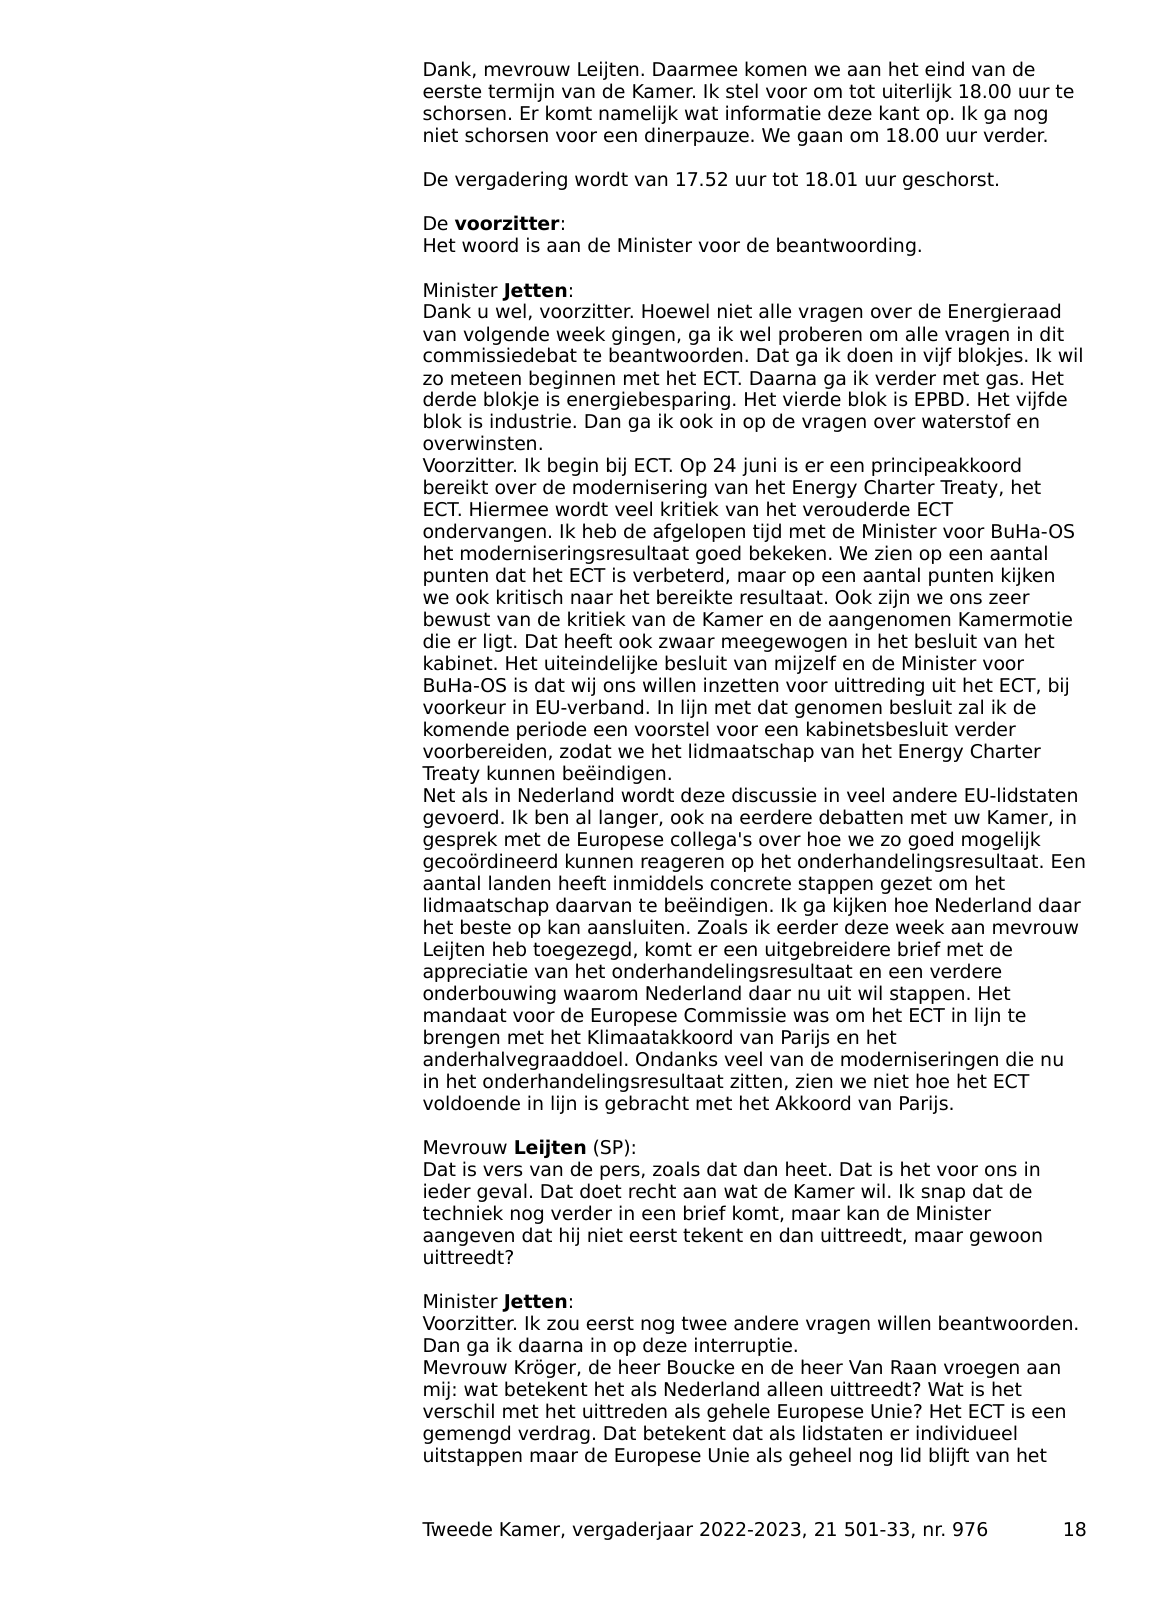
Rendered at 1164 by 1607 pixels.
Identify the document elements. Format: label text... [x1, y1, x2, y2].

text Dank, mevrouw Leijten. Daarmee komen we aan het eind van de eerste termijn van de Kamer. Ik stel voor om tot uiterlijk 18.00 uur te schorsen. Er komt namelijk wat informatie deze kant op. Ik ga nog niet schorsen voor een dinerpauze. We gaan om 18.00 uur verder. [422, 59, 1087, 147]
text Mevrouw Kröger, de heer Boucke en de heer Van Raan vroegen aan mij: wat betekent het als Nederland alleen uittreedt? Wat is het verschil met het uittreden als gehele Europese Unie? Het ECT is een gemengd verdrag. Dat betekent dat als lidstaten er individueel uitstappen maar de Europese Unie als geheel nog lid blijft van het [422, 1357, 1087, 1467]
text Voorzitter. Ik begin bij ECT. Op 24 juni is er een principeakkoord bereikt over de modernisering van het Energy Charter Treaty, het ECT. Hiermee wordt veel kritiek van het verouderde ECT ondervangen. Ik heb de afgelopen tijd met de Minister voor BuHa-OS het moderniseringsresultaat goed bekeken. We zien op een aantal punten dat het ECT is verbeterd, maar op een aantal punten kijken we ook kritisch naar het bereikte resultaat. Ook zijn we ons zeer bewust van de kritiek van de Kamer en de aangenomen Kamermotie die er ligt. Dat heeft ook zwaar meegewogen in het besluit van het kabinet. Het uiteindelijke besluit van mijzelf en de Minister voor BuHa-OS is dat wij ons willen inzetten voor uittreding uit het ECT, bij voorkeur in EU-verband. In lijn met dat genomen besluit zal ik de komende periode een voorstel voor een kabinetsbesluit verder voorbereiden, zodat we het lidmaatschap van het Energy Charter Treaty kunnen beëindigen. [422, 455, 1087, 785]
text Dank u wel, voorzitter. Hoewel niet alle vragen over de Energieraad van volgende week gingen, ga ik wel proberen om alle vragen in dit commissiedebat te beantwoorden. Dat ga ik doen in vijf blokjes. Ik wil zo meteen beginnen met het ECT. Daarna ga ik verder met gas. Het derde blokje is energiebesparing. Het vierde blok is EPBD. Het vijfde blok is industrie. Dan ga ik ook in op de vragen over waterstof en overwinsten. [422, 301, 1087, 455]
text Minister Jetten: [422, 1291, 1087, 1313]
text De voorzitter: [422, 213, 1087, 235]
text Voorzitter. Ik zou eerst nog twee andere vragen willen beantwoorden. Dan ga ik daarna in op deze interruptie. [422, 1313, 1087, 1357]
text Het woord is aan de Minister voor de beantwoording. [422, 235, 1087, 257]
text Minister Jetten: [422, 279, 1087, 301]
text Dat is vers van de pers, zoals dat dan heet. Dat is het voor ons in ieder geval. Dat doet recht aan wat de Kamer wil. Ik snap dat de techniek nog verder in een brief komt, maar kan de Minister aangeven dat hij niet eerst tekent en dan uittreedt, maar gewoon uittreedt? [422, 1159, 1087, 1269]
text Mevrouw Leijten (SP): [422, 1137, 1087, 1159]
text Net als in Nederland wordt deze discussie in veel andere EU-lidstaten gevoerd. Ik ben al langer, ook na eerdere debatten met uw Kamer, in gesprek met de Europese collega's over hoe we zo goed mogelijk gecoördineerd kunnen reageren op het onderhandelingsresultaat. Een aantal landen heeft inmiddels concrete stappen gezet om het lidmaatschap daarvan te beëindigen. Ik ga kijken hoe Nederland daar het beste op kan aansluiten. Zoals ik eerder deze week aan mevrouw Leijten heb toegezegd, komt er een uitgebreidere brief met de appreciatie van het onderhandelingsresultaat en een verdere onderbouwing waarom Nederland daar nu uit wil stappen. Het mandaat voor de Europese Commissie was om het ECT in lijn te brengen met het Klimaatakkoord van Parijs en het anderhalvegraaddoel. Ondanks veel van de moderniseringen die nu in het onderhandelingsresultaat zitten, zien we niet hoe het ECT voldoende in lijn is gebracht met het Akkoord van Parijs. [422, 785, 1087, 1115]
text De vergadering wordt van 17.52 uur tot 18.01 uur geschorst. [422, 169, 1087, 191]
